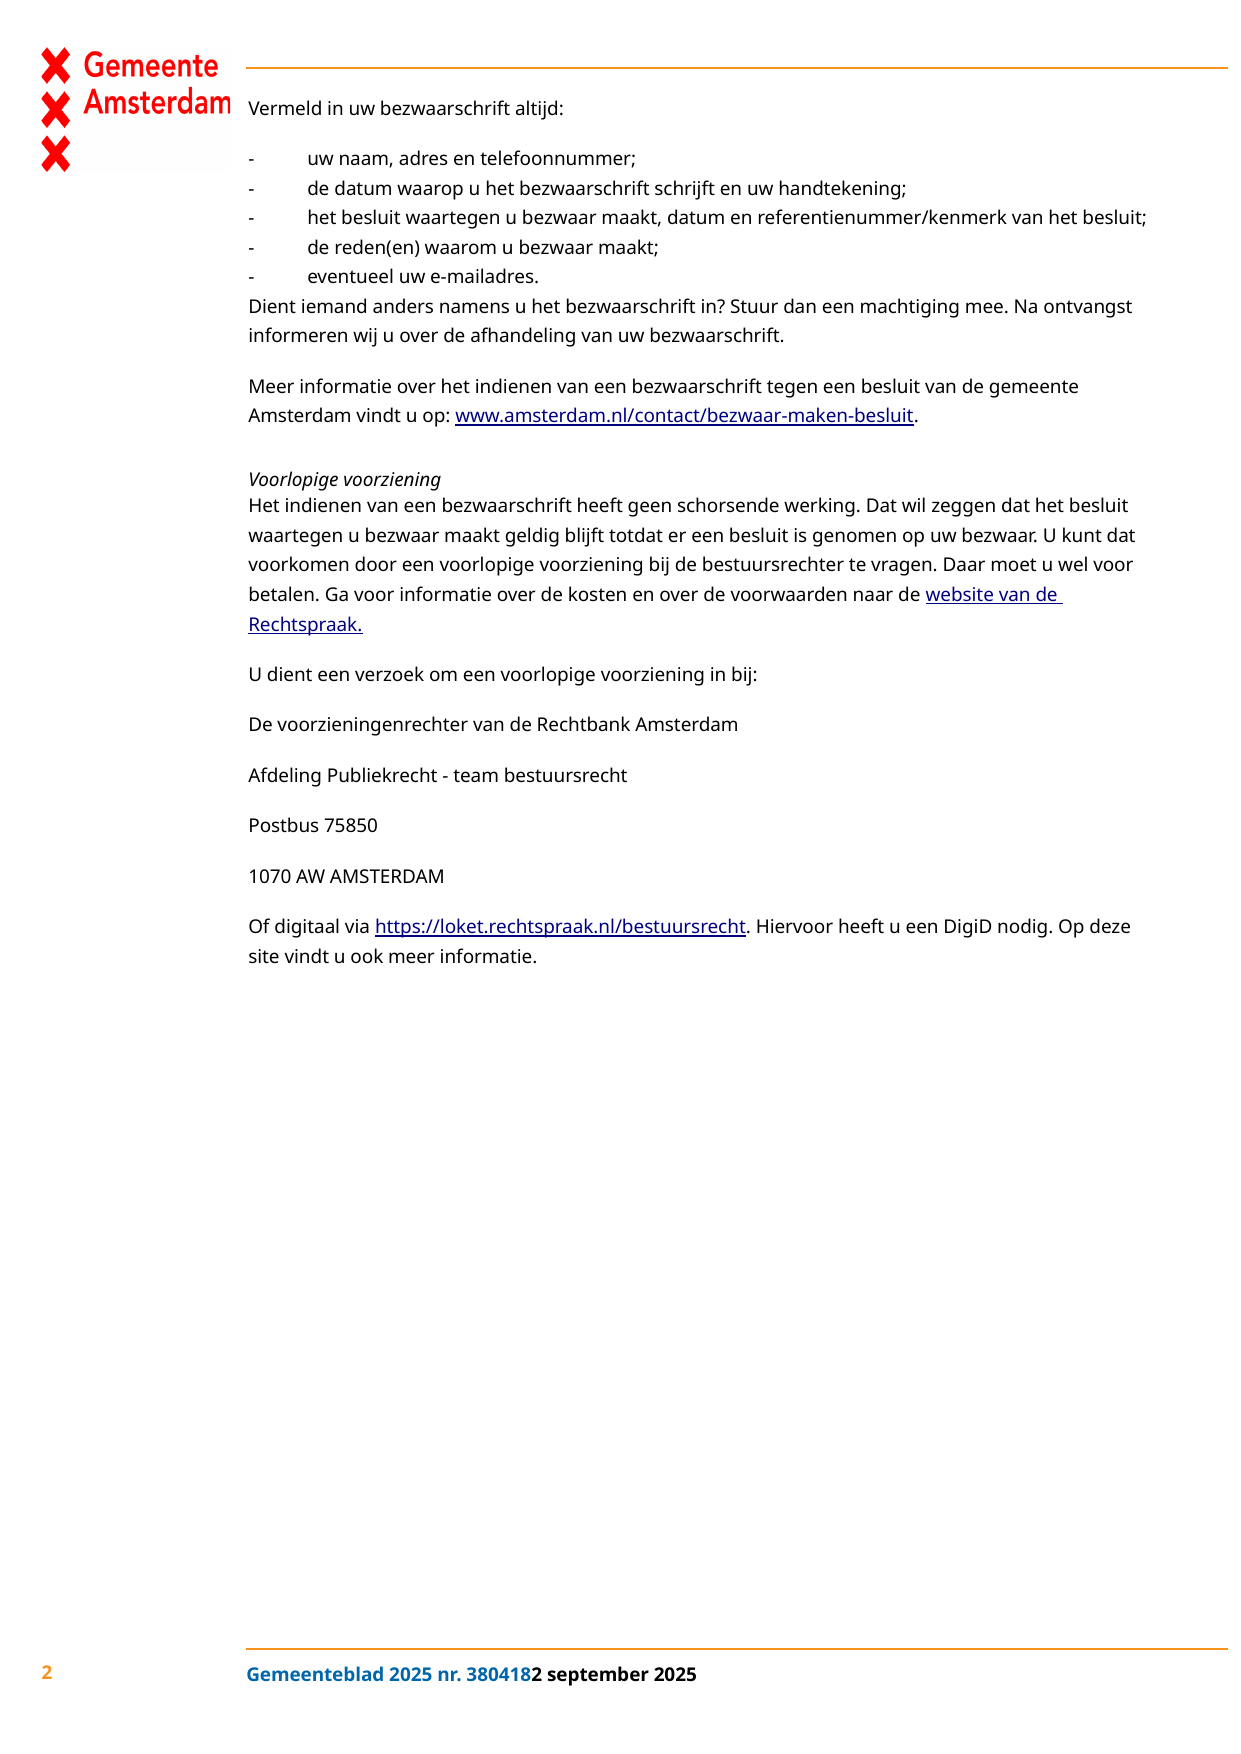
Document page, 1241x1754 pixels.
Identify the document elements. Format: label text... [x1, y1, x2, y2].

list eventueel uw e-mailadres. [248, 263, 1152, 289]
text 1070 AW AMSTERDAM [248, 863, 1152, 888]
text Postbus 75850 [248, 812, 1152, 838]
text U dient een verzoek om een voorlopige voorziening in bij: [248, 661, 1152, 687]
text Dient iemand anders namens u het bezwaarschrift in? Stuur dan een machtiging mee. Na ontvangst informeren wij u over de afhandeling van uw bezwaarschrift. [248, 293, 1152, 348]
text Vermeld in uw bezwaarschrift altijd: [248, 95, 1152, 121]
text Meer informatie over het indienen van een bezwaarschrift tegen een besluit van de gemeente Amsterdam vindt u op: www.amsterdam.nl/contact/bezwaar-maken-besluit. [248, 373, 1152, 428]
picture [41, 47, 231, 172]
list de datum waarop u het bezwaarschrift schrijft en uw handtekening; [248, 175, 1152, 201]
list de reden(en) waarom u bezwaar maakt; [248, 234, 1152, 260]
text Of digitaal via https://loket.rechtspraak.nl/bestuursrecht. Hiervoor heeft u een DigiD nodig. Op deze site vindt u ook meer informatie. [248, 913, 1152, 968]
list uw naam, adres en telefoonnummer; [248, 145, 1152, 171]
text Het indienen van een bezwaarschrift heeft geen schorsende werking. Dat wil zeggen dat het besluit waartegen u bezwaar maakt geldig blijft totdat er een besluit is genomen op uw bezwaar. U kunt dat voorkomen door een voorlopige voorziening bij de bestuursrechter te vragen. Daar moet u wel voor betalen. Ga voor informatie over de kosten en over de voorwaarden naar de website van de Rechtspraak. [248, 492, 1152, 636]
list het besluit waartegen u bezwaar maakt, datum en referentienummer/kenmerk van het besluit; [248, 204, 1152, 230]
text Afdeling Publiekrecht - team bestuursrecht [248, 762, 1152, 788]
text Voorlopige voorziening [248, 467, 1152, 492]
text De voorzieningenrechter van de Rechtbank Amsterdam [248, 712, 1152, 737]
